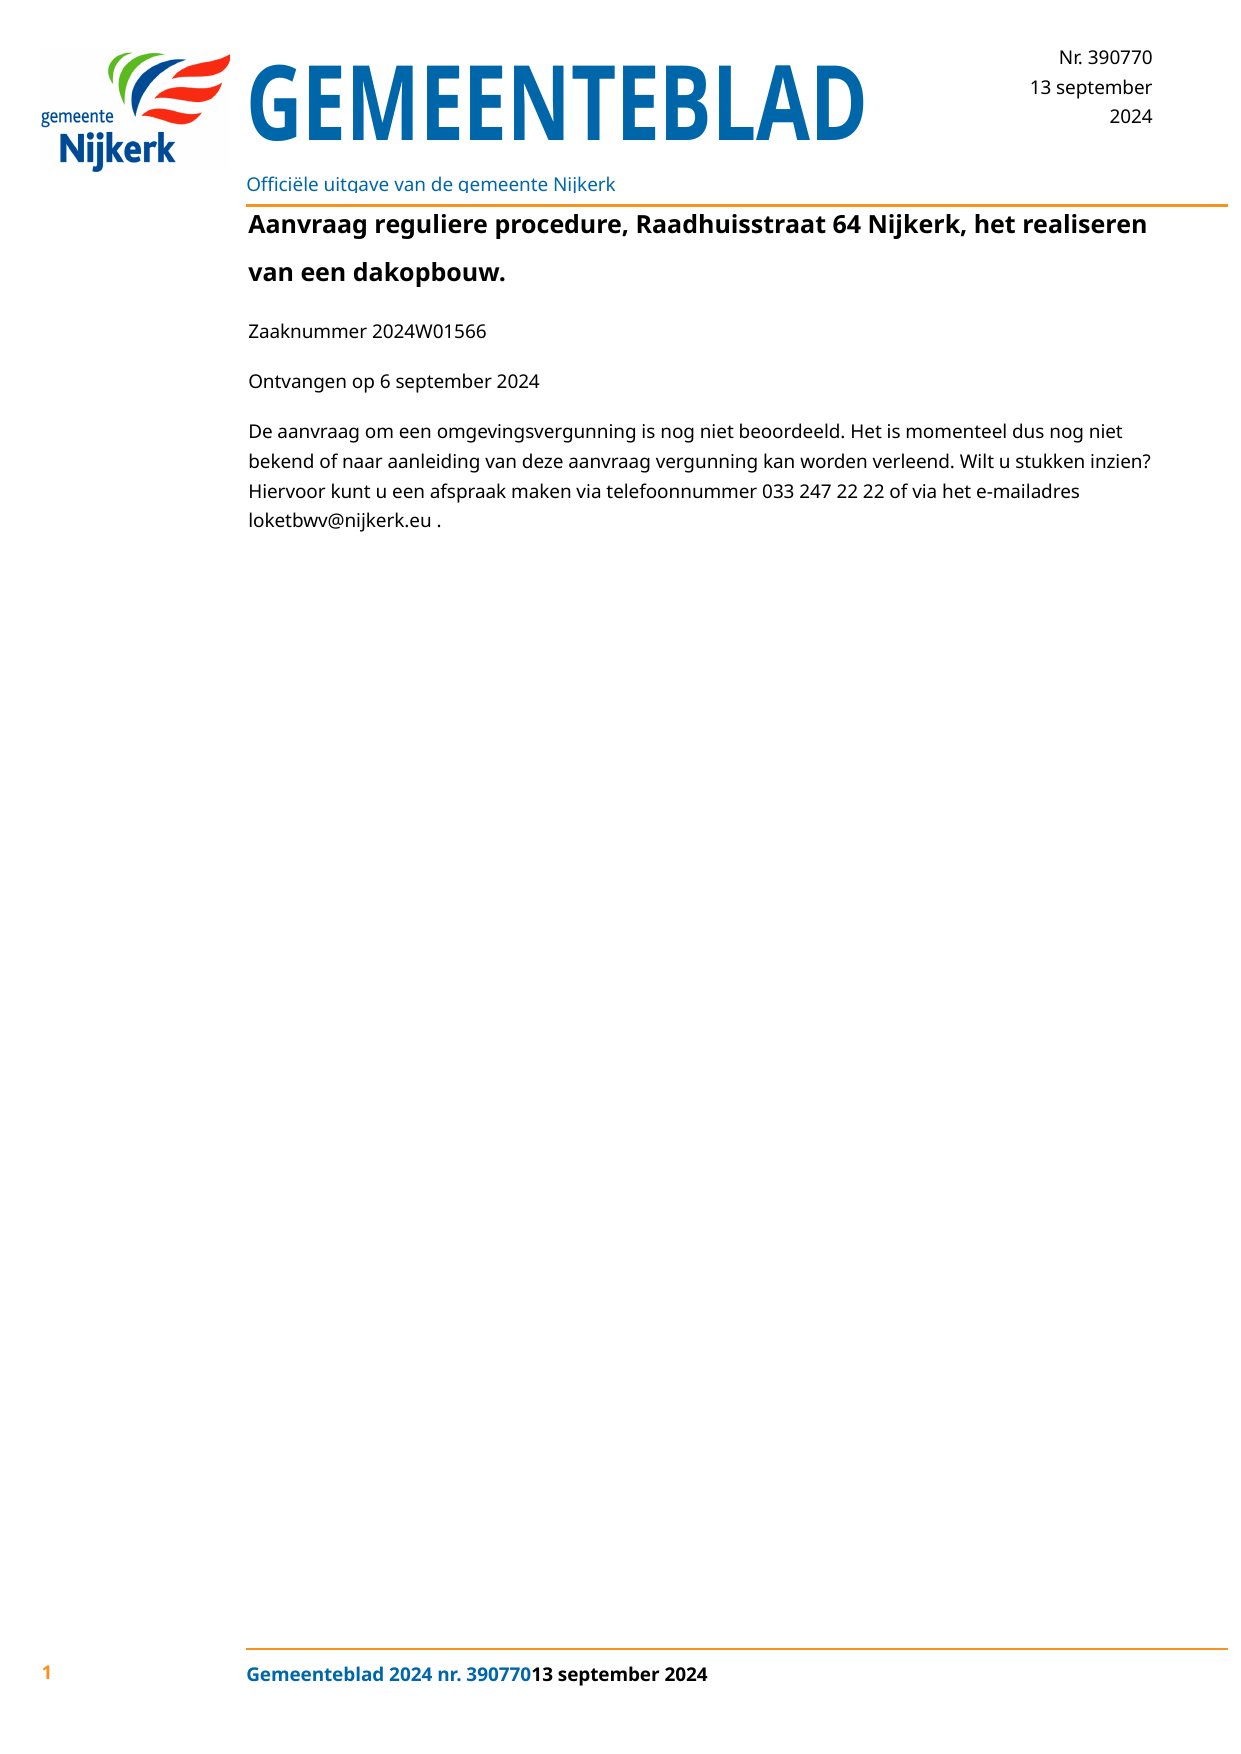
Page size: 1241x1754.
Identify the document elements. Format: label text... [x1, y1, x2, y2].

picture [41, 47, 231, 172]
text Aanvraag reguliere procedure, Raadhuisstraat 64 Nijkerk, het realiseren van een dakopbouw. [248, 207, 1152, 288]
text Zaaknummer 2024W01566 [248, 318, 1152, 344]
text De aanvraag om een omgevingsvergunning is nog niet beoordeeld. Het is momenteel dus nog niet bekend of naar aanleiding van deze aanvraag vergunning kan worden verleend. Wilt u stukken inzien? Hiervoor kunt u een afspraak maken via telefoonnummer 033 247 22 22 of via het e-mailadres loketbwv@nijkerk.eu . [248, 419, 1152, 533]
text Ontvangen op 6 september 2024 [248, 368, 1152, 394]
